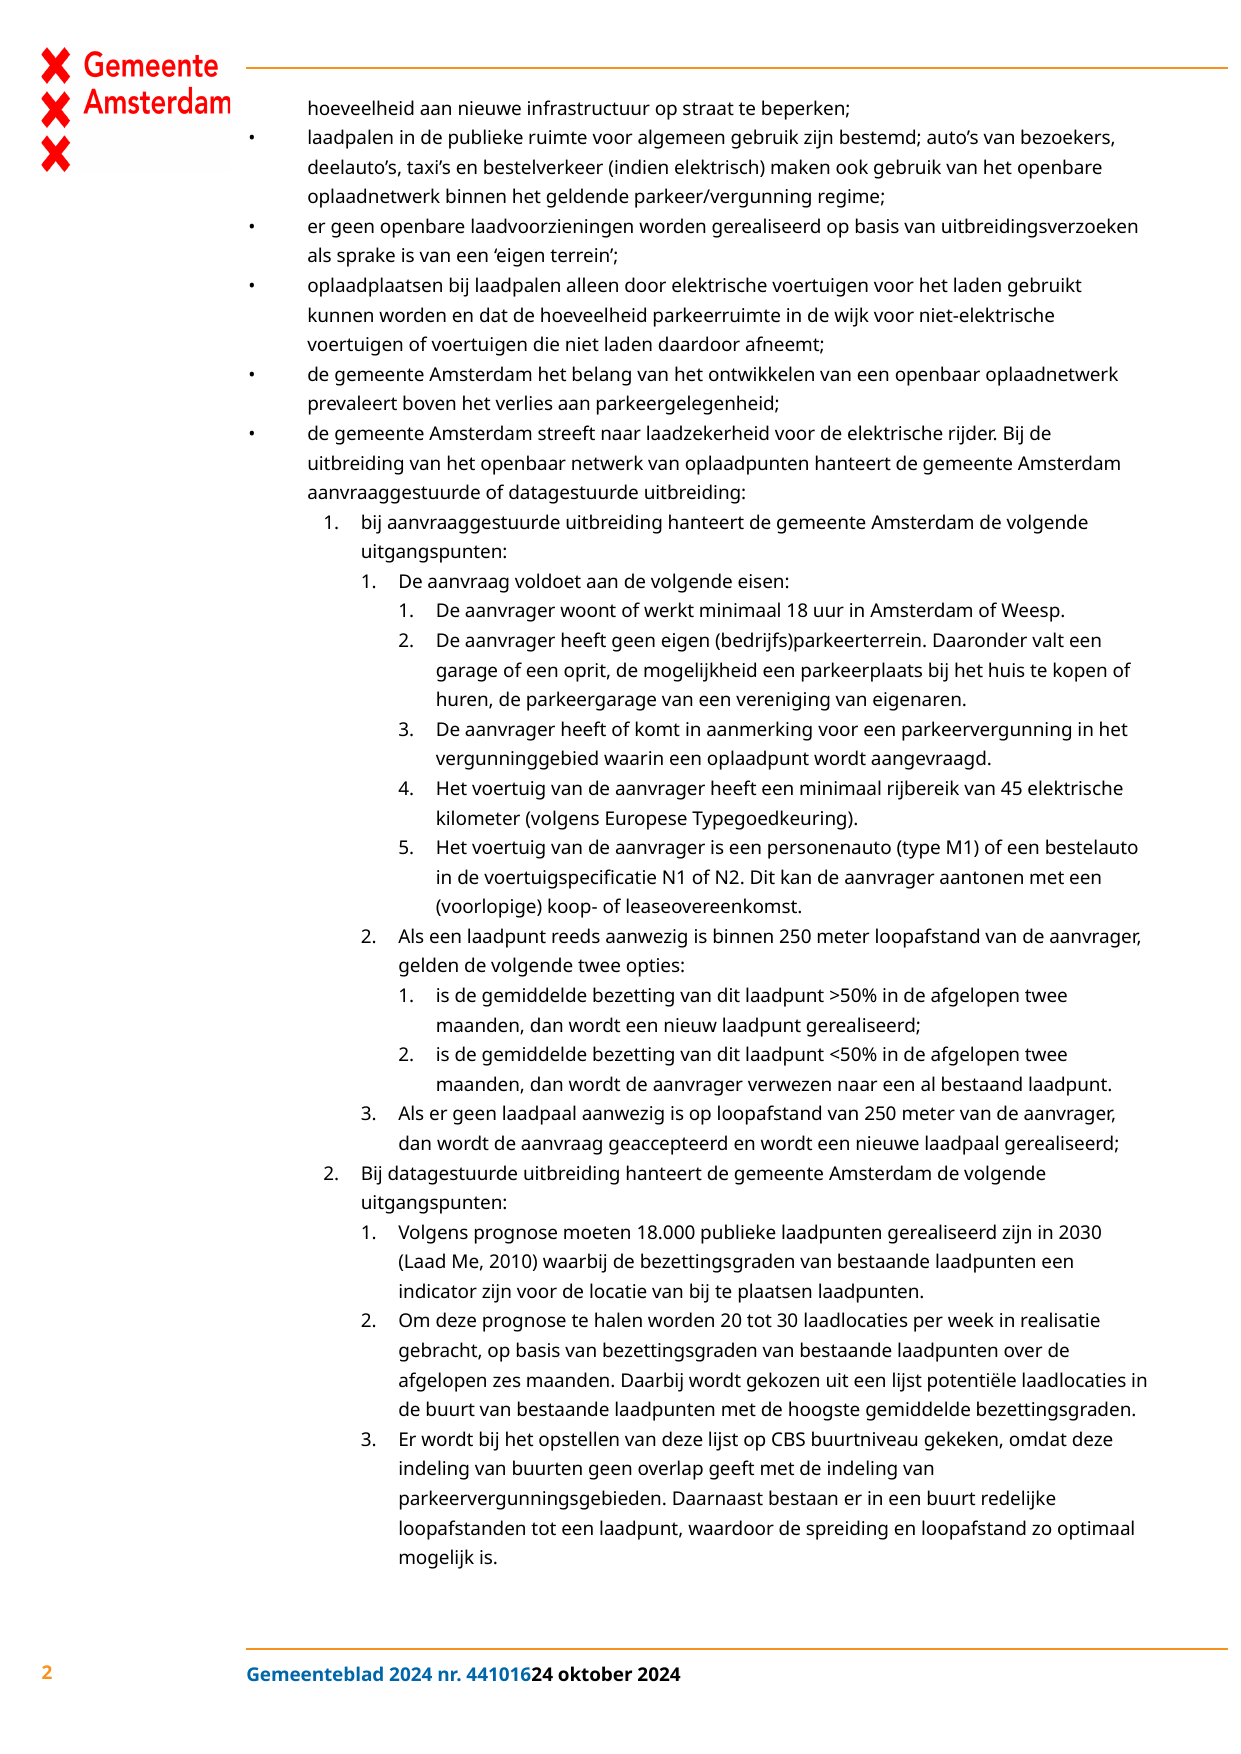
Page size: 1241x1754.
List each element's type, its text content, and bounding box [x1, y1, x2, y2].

list oplaadplaatsen bij laadpalen alleen door elektrische voertuigen voor het laden gebruikt kunnen worden en dat de hoeveelheid parkeerruimte in de wijk voor niet-elektrische voertuigen of voertuigen die niet laden daardoor afneemt; [248, 272, 1152, 357]
list De aanvraag voldoet aan de volgende eisen: [361, 568, 1152, 594]
list Bij datagestuurde uitbreiding hanteert de gemeente Amsterdam de volgende uitgangspunten: [323, 1160, 1152, 1215]
list Er wordt bij het opstellen van deze lijst op CBS buurtniveau gekeken, omdat deze indeling van buurten geen overlap geeft met de indeling van parkeervergunningsgebieden. Daarnaast bestaan er in een buurt redelijke loopafstanden tot een laadpunt, waardoor de spreiding en loopafstand zo optimaal mogelijk is. [361, 1426, 1152, 1570]
list Om deze prognose te halen worden 20 tot 30 laadlocaties per week in realisatie gebracht, op basis van bezettingsgraden van bestaande laadpunten over de afgelopen zes maanden. Daarbij wordt gekozen uit een lijst potentiële laadlocaties in de buurt van bestaande laadpunten met de hoogste gemiddelde bezettingsgraden. [361, 1308, 1152, 1422]
list is de gemiddelde bezetting van dit laadpunt <50% in de afgelopen twee maanden, dan wordt de aanvrager verwezen naar een al bestaand laadpunt. [398, 1041, 1152, 1097]
list Het voertuig van de aanvrager heeft een minimaal rijbereik van 45 elektrische kilometer (volgens Europese Typegoedkeuring). [398, 775, 1152, 831]
list hoeveelheid aan nieuwe infrastructuur op straat te beperken; [248, 95, 1152, 121]
list er geen openbare laadvoorzieningen worden gerealiseerd op basis van uitbreidingsverzoeken als sprake is van een ‘eigen terrein’; [248, 213, 1152, 268]
list Als er geen laadpaal aanwezig is op loopafstand van 250 meter van de aanvrager, dan wordt de aanvraag geaccepteerd en wordt een nieuwe laadpaal gerealiseerd; [361, 1101, 1152, 1156]
list Als een laadpunt reeds aanwezig is binnen 250 meter loopafstand van de aanvrager, gelden de volgende twee opties: [361, 923, 1152, 978]
picture [41, 47, 231, 172]
list de gemeente Amsterdam het belang van het ontwikkelen van een openbaar oplaadnetwerk prevaleert boven het verlies aan parkeergelegenheid; [248, 361, 1152, 416]
list De aanvrager woont of werkt minimaal 18 uur in Amsterdam of Weesp. [398, 598, 1152, 623]
list de gemeente Amsterdam streeft naar laadzekerheid voor de elektrische rijder. Bij de uitbreiding van het openbaar netwerk van oplaadpunten hanteert de gemeente Amsterdam aanvraaggestuurde of datagestuurde uitbreiding: [248, 420, 1152, 505]
list De aanvrager heeft of komt in aanmerking voor een parkeervergunning in het vergunninggebied waarin een oplaadpunt wordt aangevraagd. [398, 716, 1152, 771]
list Volgens prognose moeten 18.000 publieke laadpunten gerealiseerd zijn in 2030 (Laad Me, 2010) waarbij de bezettingsgraden van bestaande laadpunten een indicator zijn voor de locatie van bij te plaatsen laadpunten. [361, 1219, 1152, 1304]
list is de gemiddelde bezetting van dit laadpunt >50% in de afgelopen twee maanden, dan wordt een nieuw laadpunt gerealiseerd; [398, 982, 1152, 1038]
list De aanvrager heeft geen eigen (bedrijfs)parkeerterrein. Daaronder valt een garage of een oprit, de mogelijkheid een parkeerplaats bij het huis te kopen of huren, de parkeergarage van een vereniging van eigenaren. [398, 627, 1152, 712]
list laadpalen in de publieke ruimte voor algemeen gebruik zijn bestemd; auto’s van bezoekers, deelauto’s, taxi’s en bestelverkeer (indien elektrisch) maken ook gebruik van het openbare oplaadnetwerk binnen het geldende parkeer/vergunning regime; [248, 124, 1152, 209]
list bij aanvraaggestuurde uitbreiding hanteert de gemeente Amsterdam de volgende uitgangspunten: [323, 509, 1152, 564]
list Het voertuig van de aanvrager is een personenauto (type M1) of een bestelauto in de voertuigspecificatie N1 of N2. Dit kan de aanvrager aantonen met een (voorlopige) koop- of leaseovereenkomst. [398, 834, 1152, 919]
